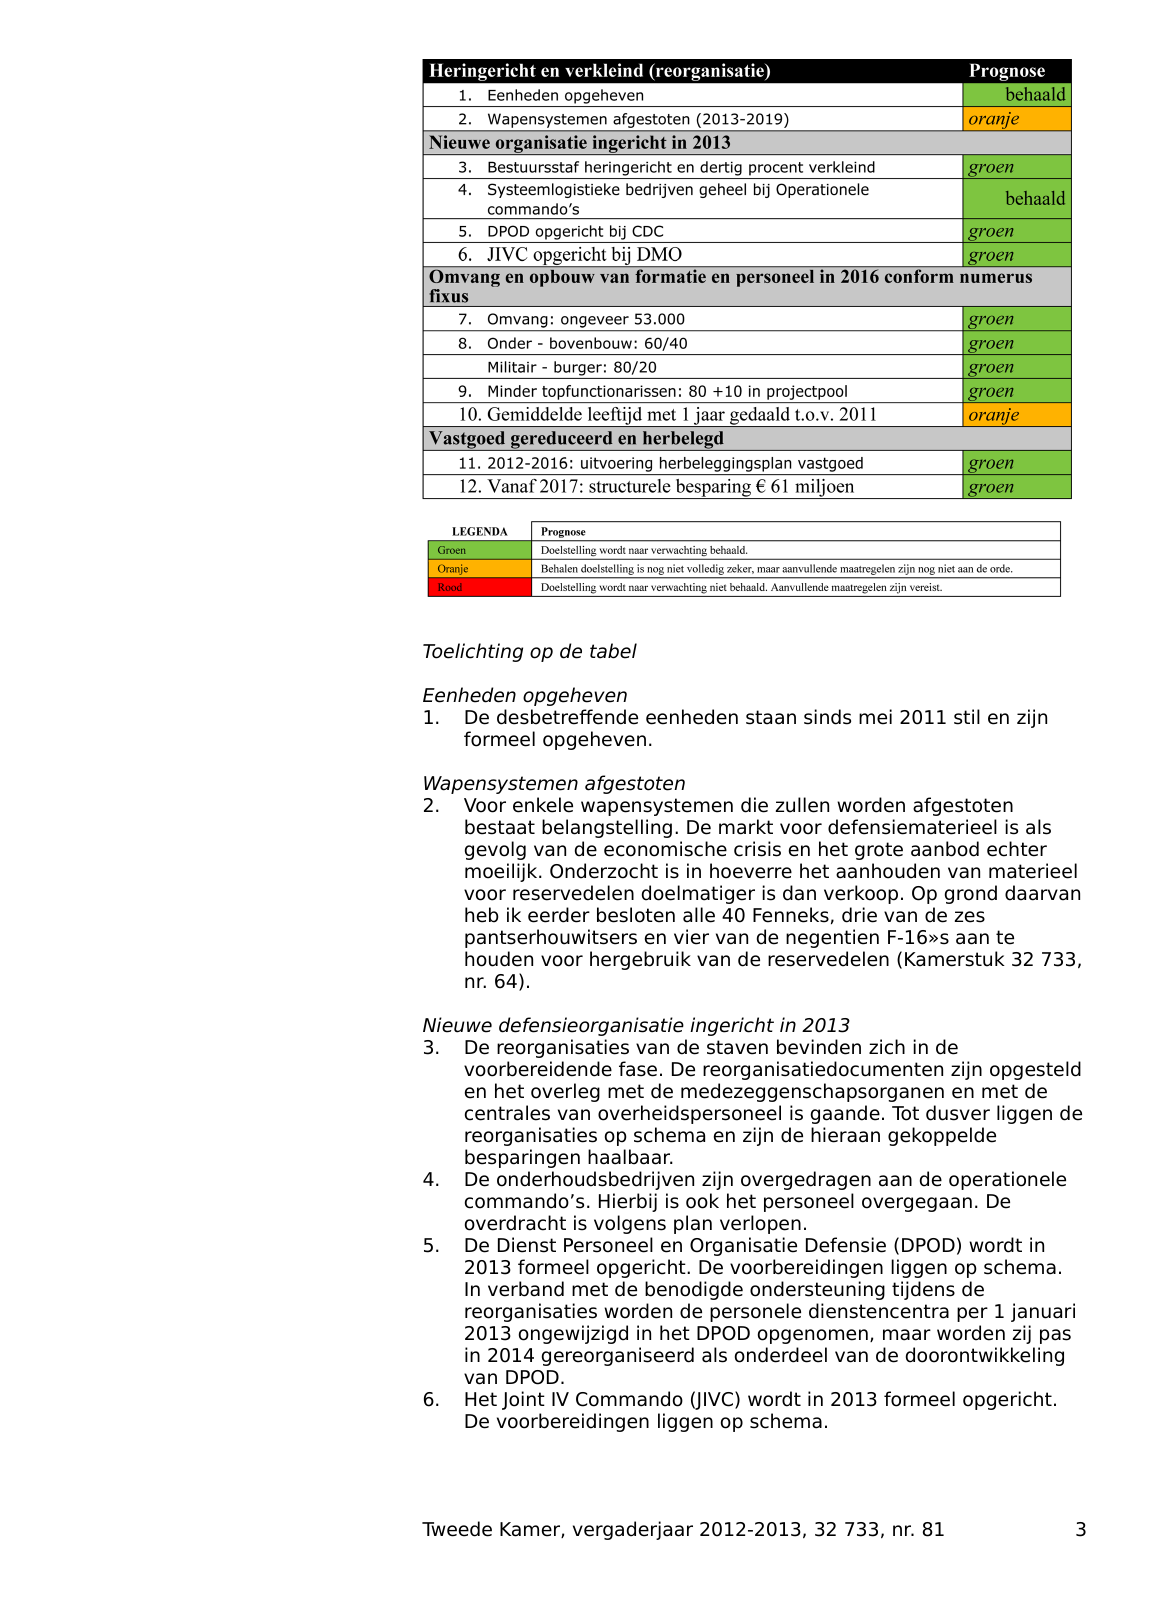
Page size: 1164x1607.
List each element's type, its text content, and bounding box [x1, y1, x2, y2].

text 1. De desbetreffende eenheden staan sinds mei 2011 stil en zijn formeel opgeheven. [422, 707, 1087, 751]
text 4. De onderhoudsbedrijven zijn overgedragen aan de operationele commando’s. Hierbij is ook het personeel overgegaan. De overdracht is volgens plan verlopen. [422, 1169, 1087, 1235]
text 5. De Dienst Personeel en Organisatie Defensie (DPOD) wordt in 2013 formeel opgericht. De voorbereidingen liggen op schema. In verband met de benodigde ondersteuning tijdens de reorganisaties worden de personele dienstencentra per 1 januari 2013 ongewijzigd in het DPOD opgenomen, maar worden zij pas in 2014 gereorganiseerd als onderdeel van de doorontwikkeling van DPOD. [422, 1235, 1087, 1388]
subtitle Wapensystemen afgestoten [422, 773, 1087, 795]
text 3. De reorganisaties van de staven bevinden zich in de voorbereidende fase. De reorganisatiedocumenten zijn opgesteld en het overleg met de medezeggenschapsorganen en met de centrales van overheidspersoneel is gaande. Tot dusver liggen de reorganisaties op schema en zijn de hieraan gekoppelde besparingen haalbaar. [422, 1037, 1087, 1169]
text 2. Voor enkele wapensystemen die zullen worden afgestoten bestaat belangstelling. De markt voor defensiematerieel is als gevolg van de economische crisis en het grote aanbod echter moeilijk. Onderzocht is in hoeverre het aanhouden van materieel voor reservedelen doelmatiger is dan verkoop. Op grond daarvan heb ik eerder besloten alle 40 Fenneks, drie van de zes pantserhouwitsers en vier van de negentien F-16»s aan te houden voor hergebruik van de reservedelen (Kamerstuk 32 733, nr. 64). [422, 795, 1087, 993]
picture [422, 59, 1072, 597]
subtitle Eenheden opgeheven [422, 685, 1087, 707]
subtitle Nieuwe defensieorganisatie ingericht in 2013 [422, 1015, 1087, 1037]
subtitle Toelichting op de tabel [422, 641, 1087, 663]
text 6. Het Joint IV Commando (JIVC) wordt in 2013 formeel opgericht. De voorbereidingen liggen op schema. [422, 1388, 1087, 1432]
